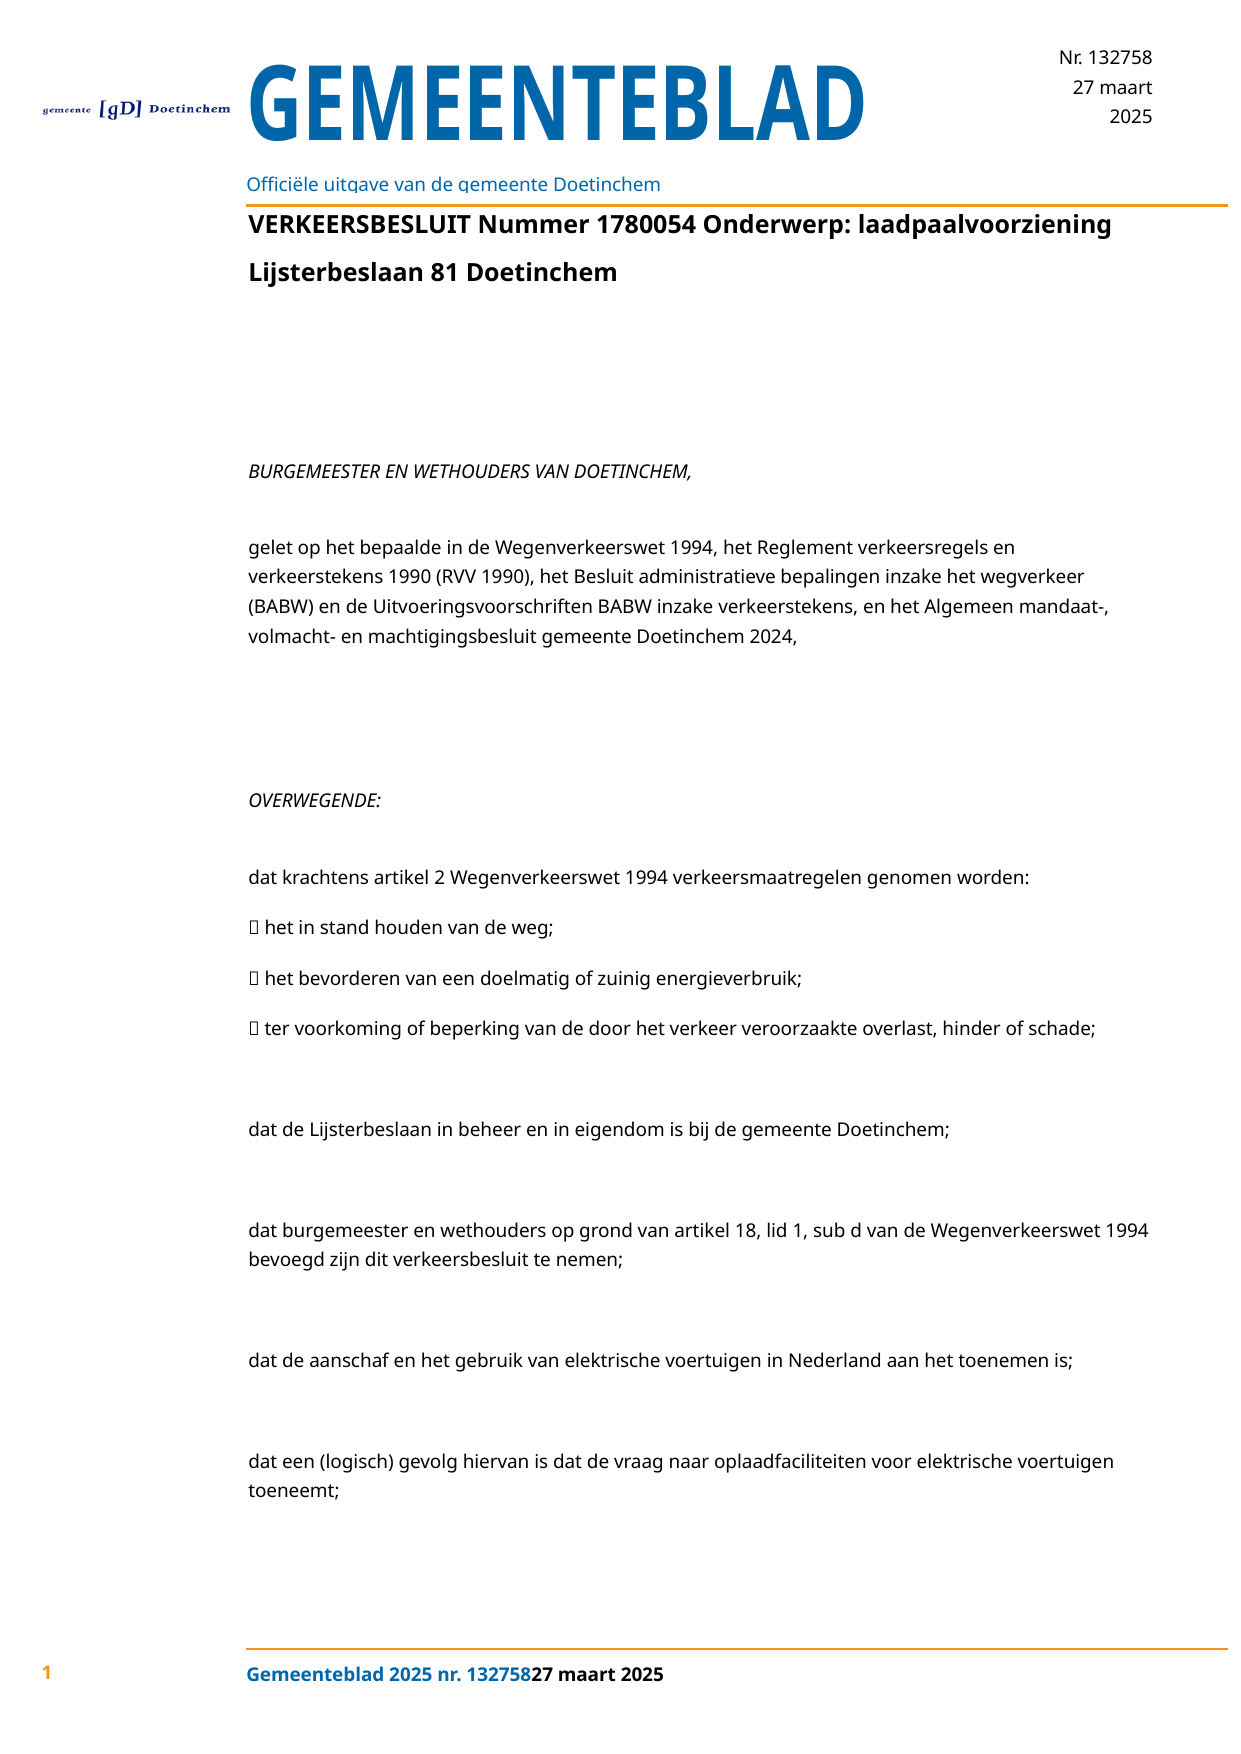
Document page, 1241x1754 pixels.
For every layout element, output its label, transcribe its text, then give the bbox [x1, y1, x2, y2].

text dat burgemeester en wethouders op grond van artikel 18, lid 1, sub d van de Wegenverkeerswet 1994 bevoegd zijn dit verkeersbesluit te nemen; [248, 1217, 1152, 1272]
text dat krachtens artikel 2 Wegenverkeerswet 1994 verkeersmaatregelen genomen worden: [248, 864, 1152, 889]
text BURGEMEESTER EN WETHOUDERS VAN DOETINCHEM, [248, 458, 1152, 484]
text  het bevorderen van een doelmatig of zuinig energieverbruik; [248, 965, 1152, 990]
text VERKEERSBESLUIT Nummer 1780054 Onderwerp: laadpaalvoorziening Lijsterbeslaan 81 Doetinchem [248, 207, 1152, 288]
picture [41, 47, 231, 172]
text dat de Lijsterbeslaan in beheer en in eigendom is bij de gemeente Doetinchem; [248, 1116, 1152, 1142]
text gelet op het bepaalde in de Wegenverkeerswet 1994, het Reglement verkeersregels en verkeerstekens 1990 (RVV 1990), het Besluit administratieve bepalingen inzake het wegverkeer (BABW) en de Uitvoeringsvoorschriften BABW inzake verkeerstekens, en het Algemeen mandaat-, volmacht- en machtigingsbesluit gemeente Doetinchem 2024, [248, 534, 1152, 649]
text OVERWEGENDE: [248, 788, 1152, 813]
text  ter voorkoming of beperking van de door het verkeer veroorzaakte overlast, hinder of schade; [248, 1015, 1152, 1041]
text dat de aanschaf en het gebruik van elektrische voertuigen in Nederland aan het toenemen is; [248, 1347, 1152, 1373]
text dat een (logisch) gevolg hiervan is dat de vraag naar oplaadfaciliteiten voor elektrische voertuigen toeneemt; [248, 1448, 1152, 1503]
text  het in stand houden van de weg; [248, 914, 1152, 940]
